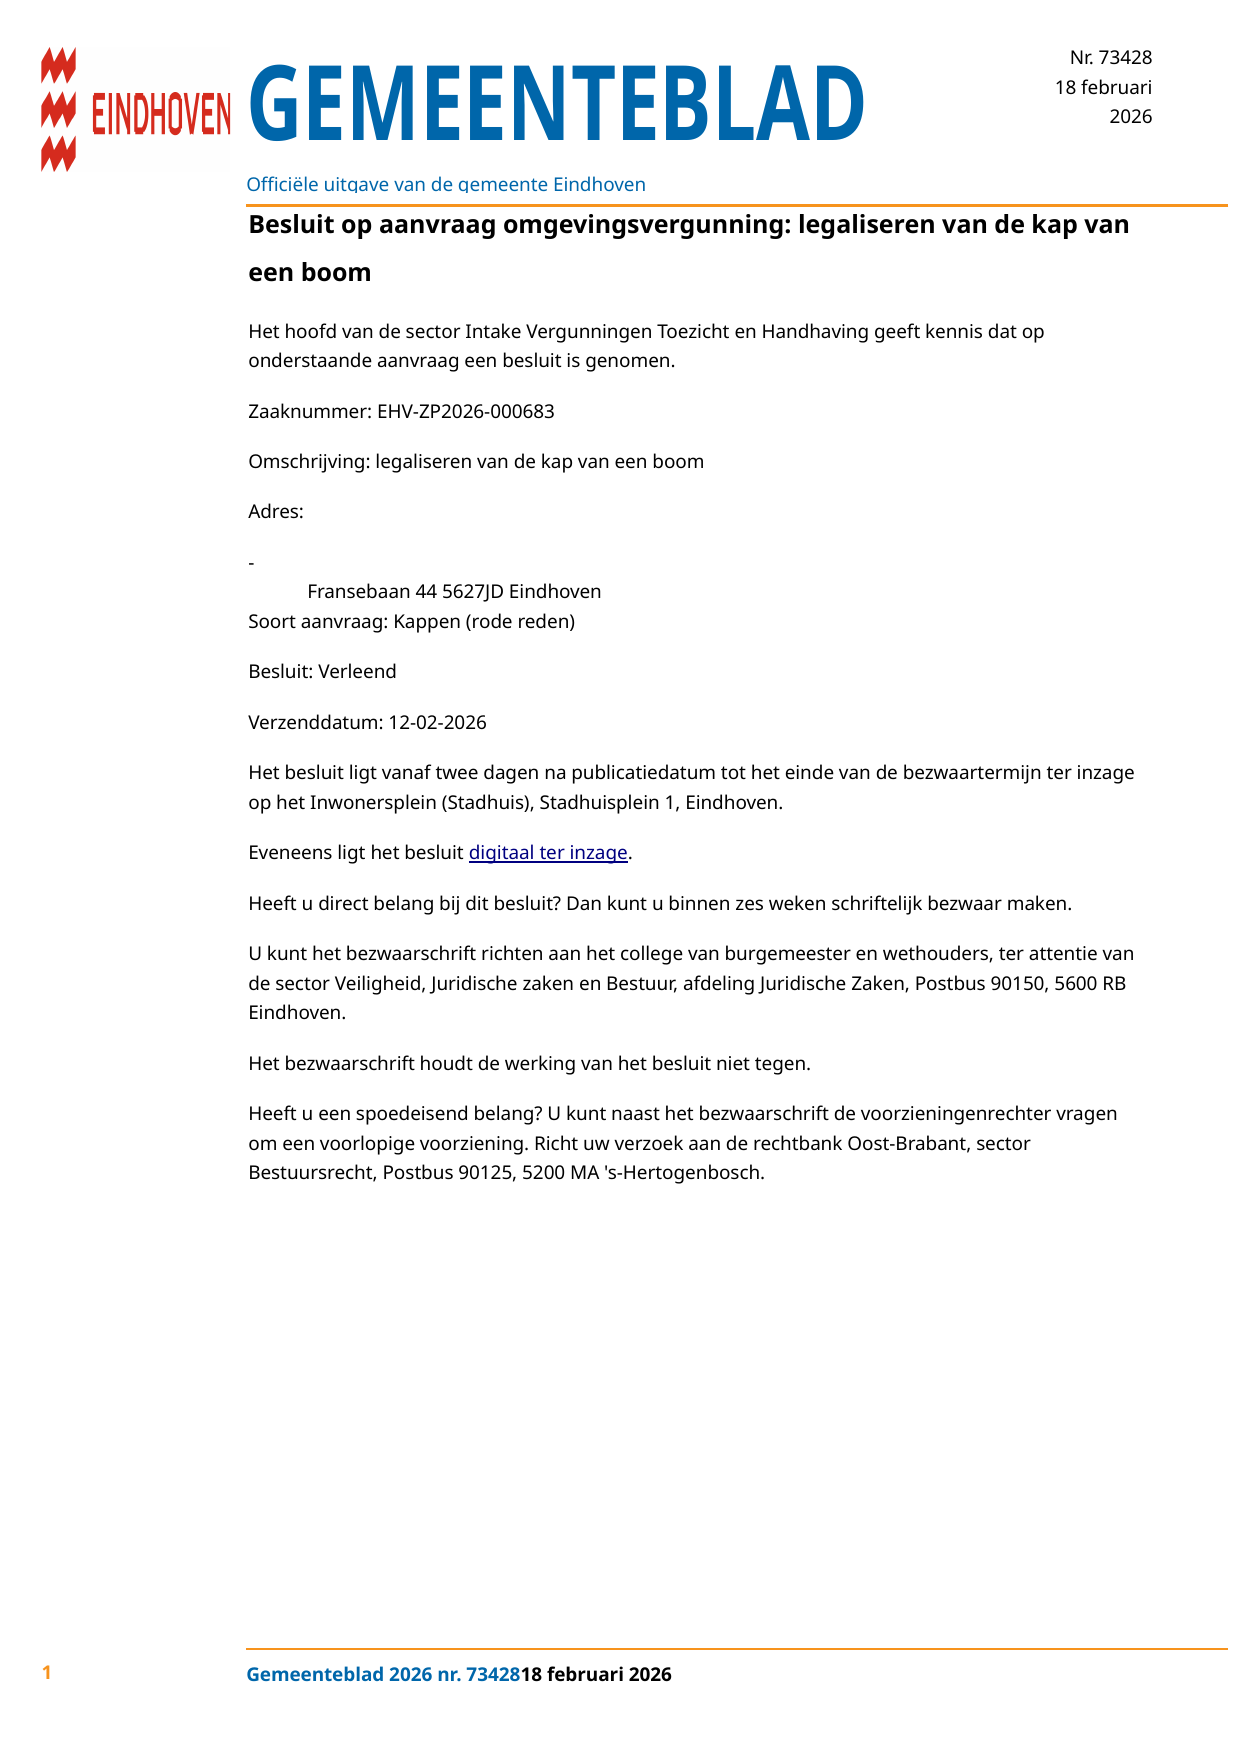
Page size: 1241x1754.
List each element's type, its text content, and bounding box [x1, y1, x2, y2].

text Het bezwaarschrift houdt de werking van het besluit niet tegen. [248, 1050, 1152, 1076]
picture [41, 47, 231, 172]
text Eveneens ligt het besluit digitaal ter inzage. [248, 839, 1152, 865]
list Fransebaan 44 5627JD Eindhoven [248, 579, 1152, 604]
text U kunt het bezwaarschrift richten aan het college van burgemeester en wethouders, ter attentie van de sector Veiligheid, Juridische zaken en Bestuur, afdeling Juridische Zaken, Postbus 90150, 5600 RB Eindhoven. [248, 940, 1152, 1025]
text Het hoofd van de sector Intake Vergunningen Toezicht en Handhaving geeft kennis dat op onderstaande aanvraag een besluit is genomen. [248, 318, 1152, 373]
text Heeft u direct belang bij dit besluit? Dan kunt u binnen zes weken schriftelijk bezwaar maken. [248, 890, 1152, 916]
text Heeft u een spoedeisend belang? U kunt naast het bezwaarschrift de voorzieningenrechter vragen om een voorlopige voorziening. Richt uw verzoek aan de rechtbank Oost-Brabant, sector Bestuursrecht, Postbus 90125, 5200 MA 's-Hertogenbosch. [248, 1100, 1152, 1185]
text Het besluit ligt vanaf twee dagen na publicatiedatum tot het einde van de bezwaartermijn ter inzage op het Inwonersplein (Stadhuis), Stadhuisplein 1, Eindhoven. [248, 759, 1152, 815]
text Omschrijving: legaliseren van de kap van een boom [248, 448, 1152, 474]
text Verzenddatum: 12-02-2026 [248, 709, 1152, 735]
text Zaaknummer: EHV-ZP2026-000683 [248, 398, 1152, 424]
text Besluit op aanvraag omgevingsvergunning: legaliseren van de kap van een boom [248, 207, 1152, 288]
text Besluit: Verleend [248, 659, 1152, 684]
text Soort aanvraag: Kappen (rode reden) [248, 608, 1152, 634]
text Adres: [248, 499, 1152, 524]
